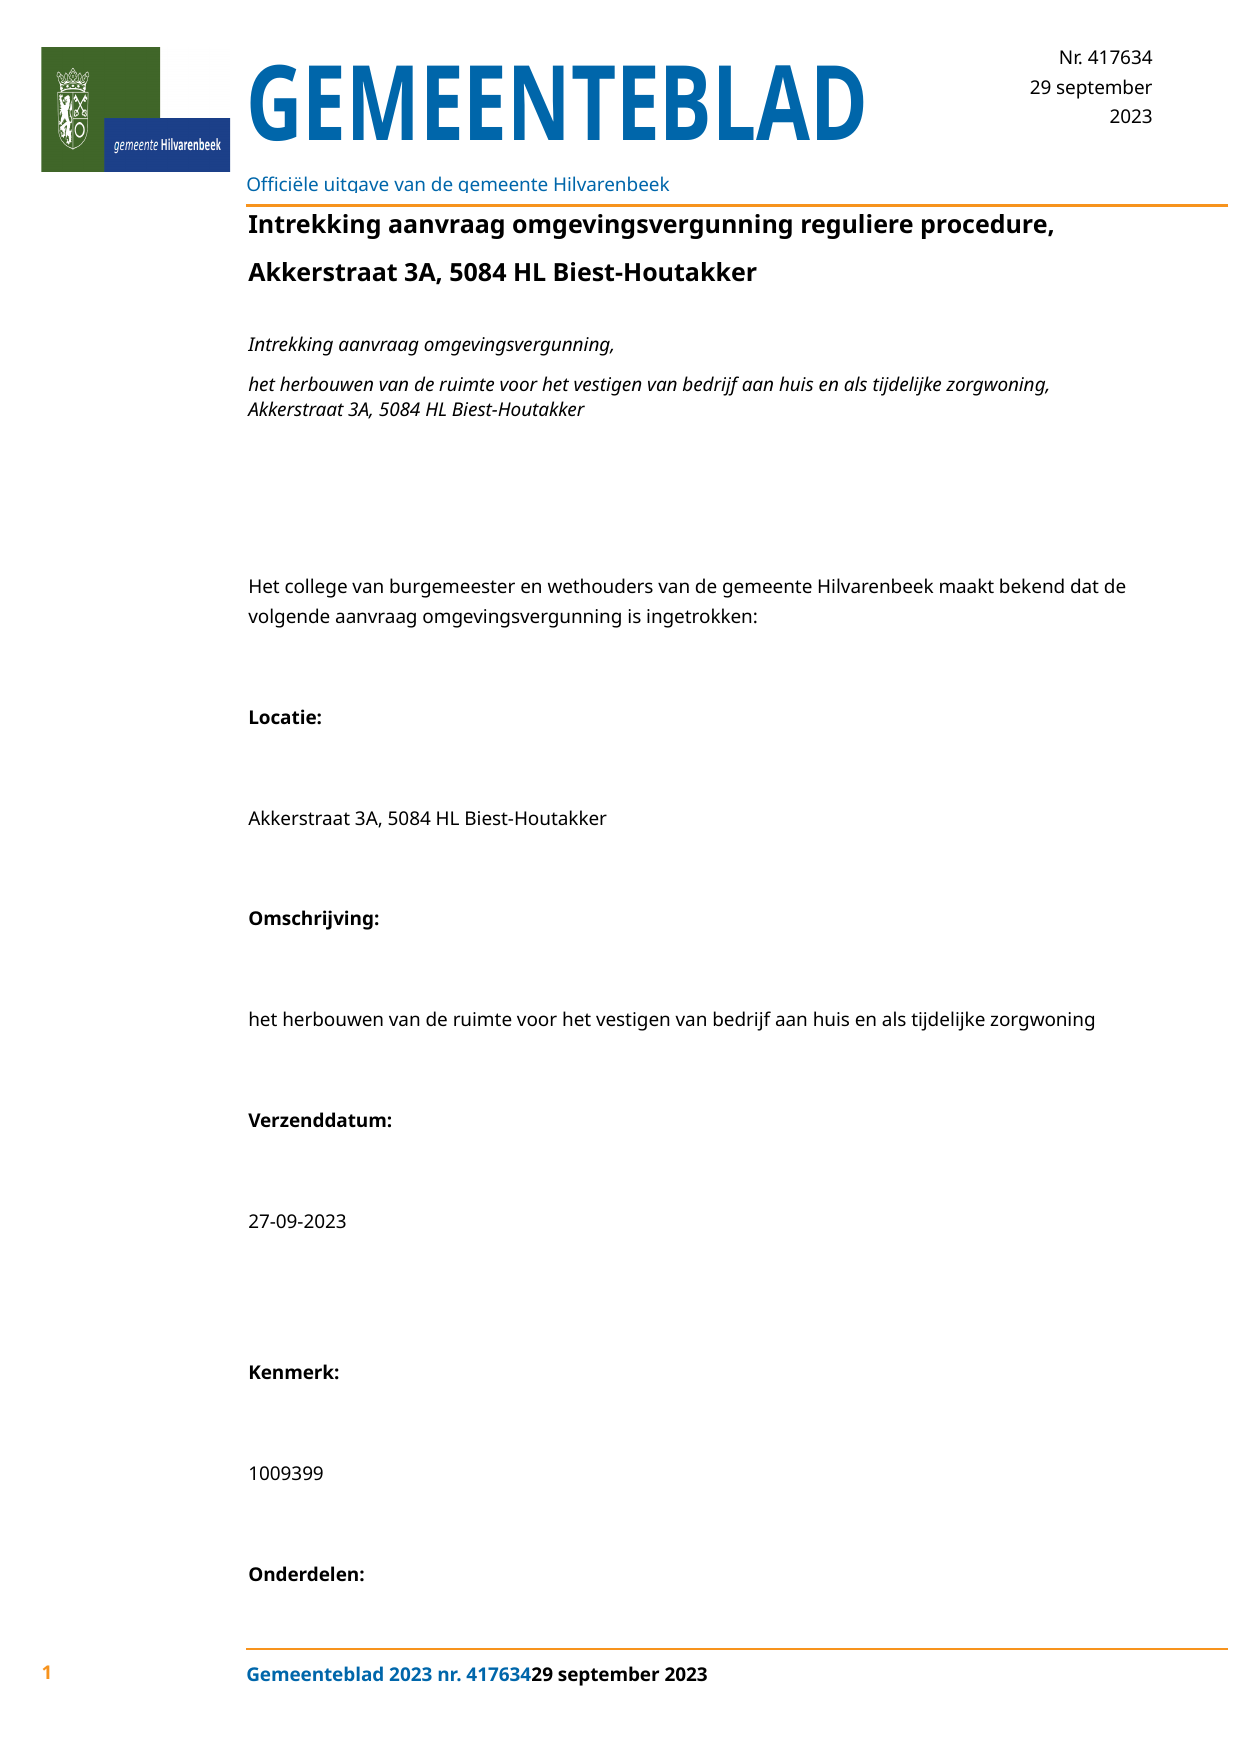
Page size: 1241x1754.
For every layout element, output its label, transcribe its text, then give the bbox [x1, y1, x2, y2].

text het herbouwen van de ruimte voor het vestigen van bedrijf aan huis en als tijdelijke zorgwoning [248, 1006, 1152, 1032]
text het herbouwen van de ruimte voor het vestigen van bedrijf aan huis en als tijdelijke zorgwoning, Akkerstraat 3A, 5084 HL Biest-Houtakker [248, 371, 1152, 422]
text Het college van burgemeester en wethouders van de gemeente Hilvarenbeek maakt bekend dat de volgende aanvraag omgevingsvergunning is ingetrokken: [248, 573, 1152, 629]
text Onderdelen: [248, 1561, 1152, 1587]
text Intrekking aanvraag omgevingsvergunning, [248, 331, 1152, 357]
picture [41, 47, 231, 172]
text Intrekking aanvraag omgevingsvergunning reguliere procedure, Akkerstraat 3A, 5084 HL Biest-Houtakker [248, 207, 1152, 288]
text Verzenddatum: [248, 1107, 1152, 1133]
text Kenmerk: [248, 1359, 1152, 1385]
text Akkerstraat 3A, 5084 HL Biest-Houtakker [248, 805, 1152, 830]
text 27-09-2023 [248, 1208, 1152, 1234]
text 1009399 [248, 1460, 1152, 1486]
text Locatie: [248, 704, 1152, 729]
text Omschrijving: [248, 906, 1152, 931]
